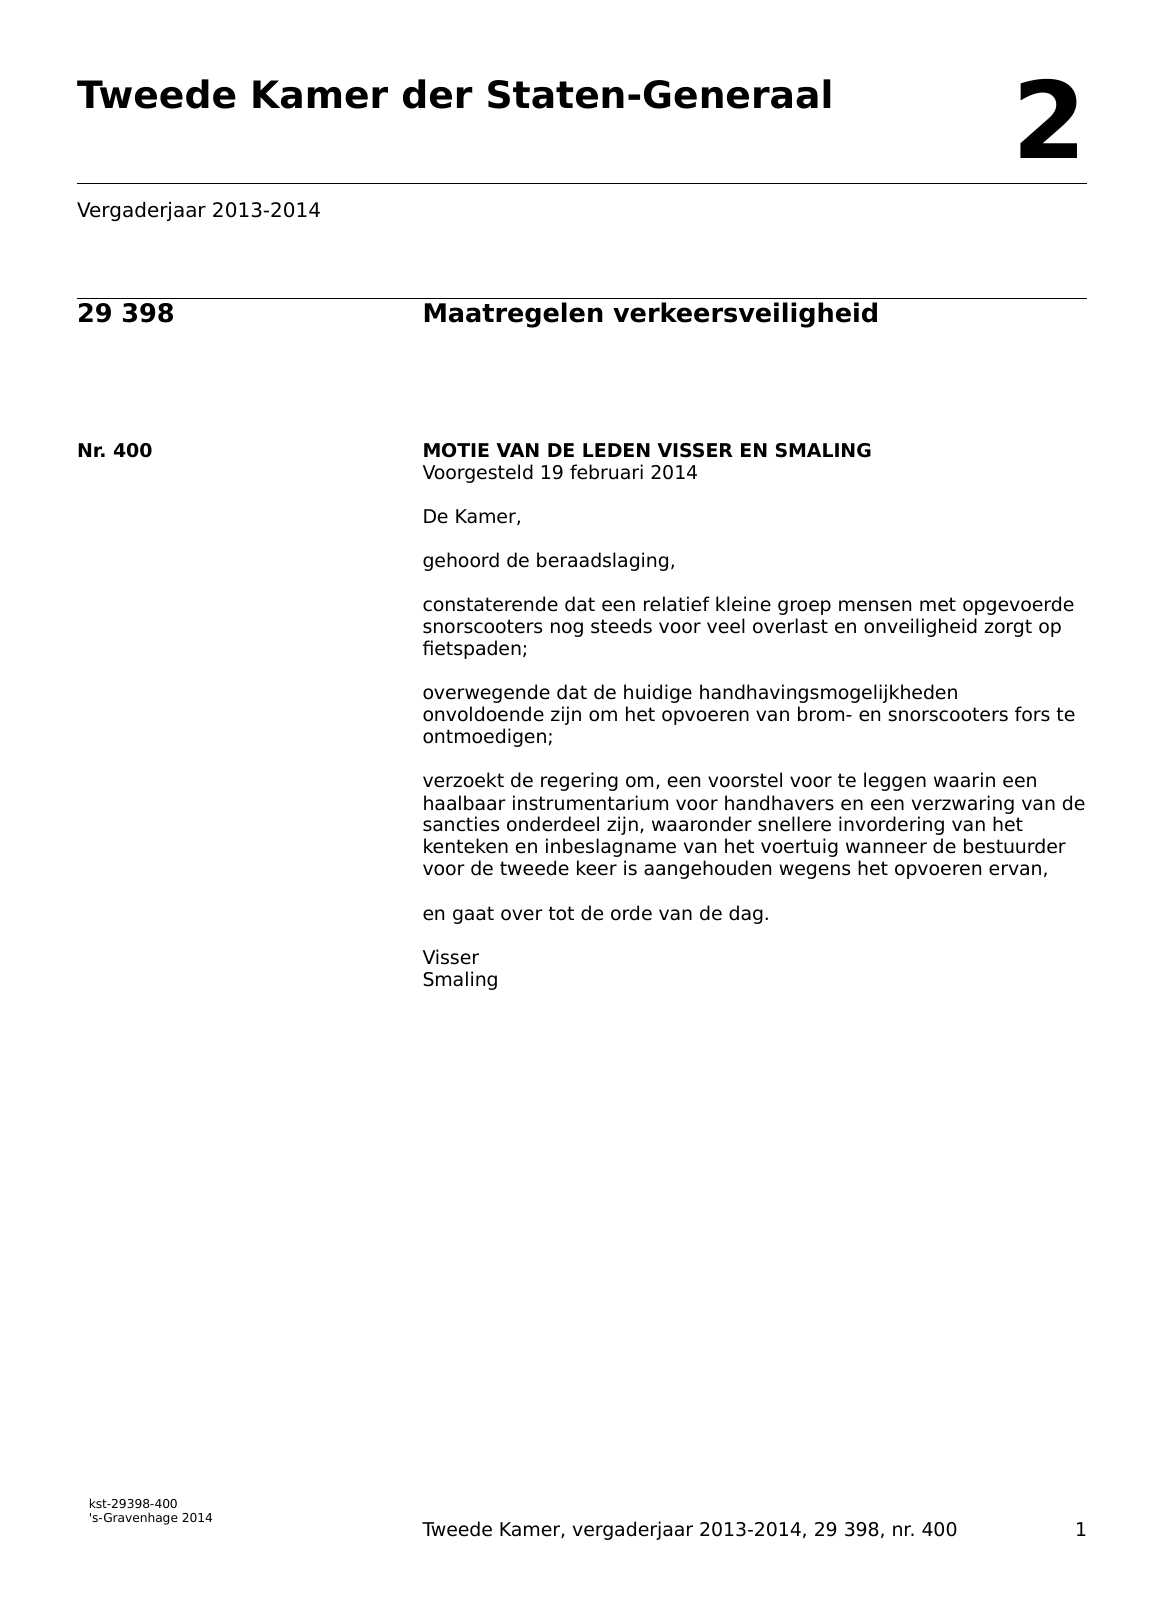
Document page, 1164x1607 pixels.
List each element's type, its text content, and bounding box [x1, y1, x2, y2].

text Voorgesteld 19 februari 2014 [422, 462, 1087, 484]
text gehoord de beraadslaging, [422, 550, 1087, 572]
text 's-Gravenhage 2014 [88, 1511, 323, 1525]
text constaterende dat een relatief kleine groep mensen met opgevoerde snorscooters nog steeds voor veel overlast en onveiligheid zorgt op fietspaden; [422, 594, 1087, 660]
table_header Tweede Kamer der Staten-Generaal [77, 59, 886, 183]
text overwegende dat de huidige handhavingsmogelijkheden onvoldoende zijn om het opvoeren van brom- en snorscooters fors te ontmoedigen; [422, 682, 1087, 748]
subtitle 29 398 Maatregelen verkeersveiligheid [77, 299, 1087, 329]
table_header 2 [886, 59, 1087, 183]
text Smaling [422, 969, 1087, 991]
text Visser [422, 947, 1087, 969]
subtitle Nr. 400 MOTIE VAN DE LEDEN VISSER EN SMALING [77, 440, 1087, 462]
text en gaat over tot de orde van de dag. [422, 902, 1087, 924]
text kst-29398-400 [88, 1497, 323, 1511]
text verzoekt de regering om, een voorstel voor te leggen waarin een haalbaar instrumentarium voor handhavers en een verzwaring van de sancties onderdeel zijn, waaronder snellere invordering van het kenteken en inbeslagname van het voertuig wanneer de bestuurder voor de tweede keer is aangehouden wegens het opvoeren ervan, [422, 770, 1087, 880]
table_cell Vergaderjaar 2013-2014 [77, 184, 1087, 298]
text De Kamer, [422, 506, 1087, 528]
